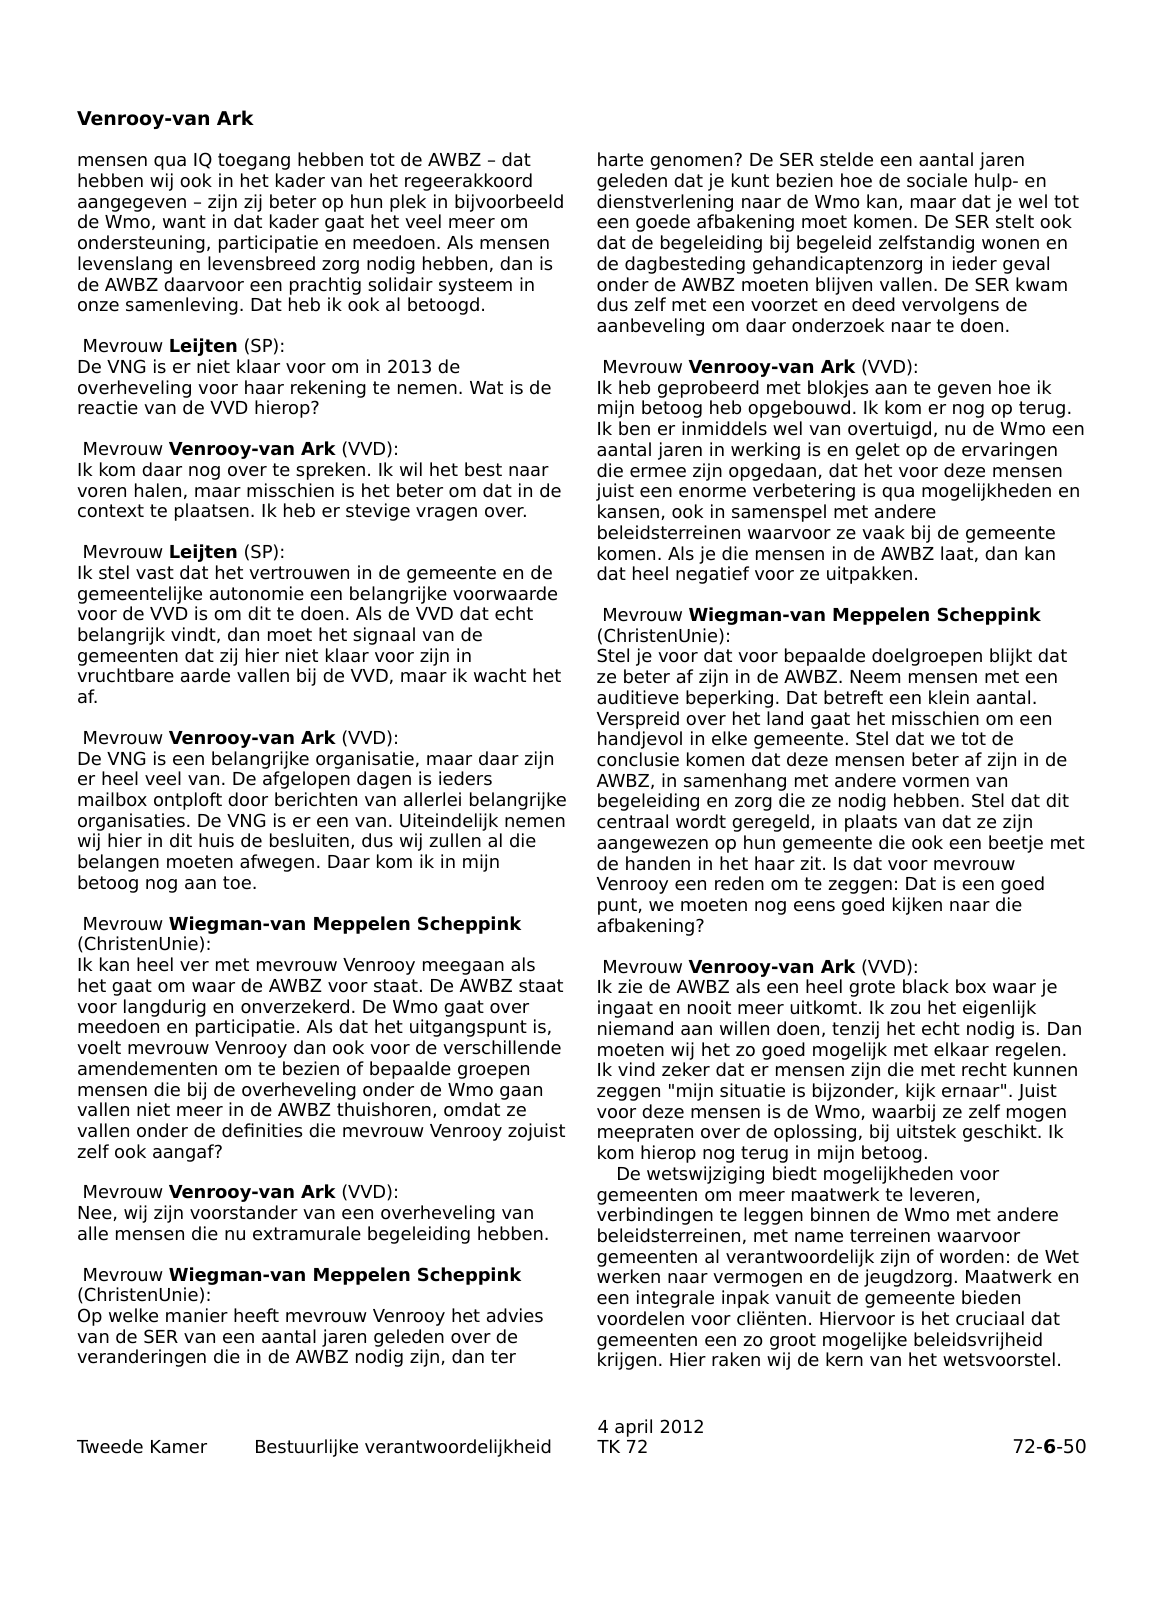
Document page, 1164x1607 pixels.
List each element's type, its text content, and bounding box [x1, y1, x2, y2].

text De wetswijziging biedt mogelijkheden voor gemeenten om meer maatwerk te leveren, verbindingen te leggen binnen de Wmo met andere beleidsterreinen, met name terreinen waarvoor gemeenten al verantwoordelijk zijn of worden: de Wet werken naar vermogen en de jeugdzorg. Maatwerk en een integrale inpak vanuit de gemeente bieden voordelen voor cliënten. Hiervoor is het cruciaal dat gemeenten een zo groot mogelijke beleidsvrijheid krijgen. Hier raken wij de kern van het wetsvoorstel. [596, 1164, 1087, 1371]
text Mevrouw Venrooy-van Ark (VVD): [596, 357, 1087, 377]
text Nee, wij zijn voorstander van een overheveling van alle mensen die nu extramurale begeleiding hebben. [77, 1203, 567, 1244]
text Ik heb geprobeerd met blokjes aan te geven hoe ik mijn betoog heb opgebouwd. Ik kom er nog op terug. Ik ben er inmiddels wel van overtuigd, nu de Wmo een aantal jaren in werking is en gelet op de ervaringen die ermee zijn opgedaan, dat het voor deze mensen juist een enorme verbetering is qua mogelijkheden en kansen, ook in samenspel met andere beleidsterreinen waarvoor ze vaak bij de gemeente komen. Als je die mensen in de AWBZ laat, dan kan dat heel negatief voor ze uitpakken. [596, 377, 1087, 585]
text Mevrouw Wiegman-van Meppelen Scheppink (ChristenUnie): [596, 605, 1087, 646]
text De VNG is er niet klaar voor om in 2013 de overheveling voor haar rekening te nemen. Wat is de reactie van de VVD hierop? [77, 357, 567, 419]
text Mevrouw Wiegman-van Meppelen Scheppink (ChristenUnie): [77, 1264, 567, 1306]
text Op welke manier heeft mevrouw Venrooy het advies van de SER van een aantal jaren geleden over de veranderingen die in de AWBZ nodig zijn, dan ter [77, 1306, 567, 1368]
text Stel je voor dat voor bepaalde doelgroepen blijkt dat ze beter af zijn in de AWBZ. Neem mensen met een auditieve beperking. Dat betreft een klein aantal. Verspreid over het land gaat het misschien om een handjevol in elke gemeente. Stel dat we tot de conclusie komen dat deze mensen beter af zijn in de AWBZ, in samenhang met andere vormen van begeleiding en zorg die ze nodig hebben. Stel dat dit centraal wordt geregeld, in plaats van dat ze zijn aangewezen op hun gemeente die ook een beetje met de handen in het haar zit. Is dat voor mevrouw Venrooy een reden om te zeggen: Dat is een goed punt, we moeten nog eens goed kijken naar die afbakening? [596, 646, 1087, 936]
text Mevrouw Venrooy-van Ark (VVD): [77, 728, 567, 748]
text Mevrouw Venrooy-van Ark (VVD): [77, 439, 567, 460]
text Mevrouw Venrooy-van Ark (VVD): [77, 1182, 567, 1203]
text harte genomen? De SER stelde een aantal jaren geleden dat je kunt bezien hoe de sociale hulp- en dienstverlening naar de Wmo kan, maar dat je wel tot een goede afbakening moet komen. De SER stelt ook dat de begeleiding bij begeleid zelfstandig wonen en de dagbesteding gehandicaptenzorg in ieder geval onder de AWBZ moeten blijven vallen. De SER kwam dus zelf met een voorzet en deed vervolgens de aanbeveling om daar onderzoek naar te doen. [596, 150, 1087, 337]
text mensen qua IQ toegang hebben tot de AWBZ – dat hebben wij ook in het kader van het regeerakkoord aangegeven – zijn zij beter op hun plek in bijvoorbeeld de Wmo, want in dat kader gaat het veel meer om ondersteuning, participatie en meedoen. Als mensen levenslang en levensbreed zorg nodig hebben, dan is de AWBZ daarvoor een prachtig solidair systeem in onze samenleving. Dat heb ik ook al betoogd. [77, 150, 567, 316]
text De VNG is een belangrijke organisatie, maar daar zijn er heel veel van. De afgelopen dagen is ieders mailbox ontploft door berichten van allerlei belangrijke organisaties. De VNG is er een van. Uiteindelijk nemen wij hier in dit huis de besluiten, dus wij zullen al die belangen moeten afwegen. Daar kom ik in mijn betoog nog aan toe. [77, 748, 567, 893]
text Mevrouw Leijten (SP): [77, 336, 567, 357]
text Ik kan heel ver met mevrouw Venrooy meegaan als het gaat om waar de AWBZ voor staat. De AWBZ staat voor langdurig en onverzekerd. De Wmo gaat over meedoen en participatie. Als dat het uitgangspunt is, voelt mevrouw Venrooy dan ook voor de verschillende amendementen om te bezien of bepaalde groepen mensen die bij de overheveling onder de Wmo gaan vallen niet meer in de AWBZ thuishoren, omdat ze vallen onder de definities die mevrouw Venrooy zojuist zelf ook aangaf? [77, 955, 567, 1162]
text Mevrouw Leijten (SP): [77, 542, 567, 563]
text Ik stel vast dat het vertrouwen in de gemeente en de gemeentelijke autonomie een belangrijke voorwaarde voor de VVD is om dit te doen. Als de VVD dat echt belangrijk vindt, dan moet het signaal van de gemeenten dat zij hier niet klaar voor zijn in vruchtbare aarde vallen bij de VVD, maar ik wacht het af. [77, 563, 567, 708]
text Ik zie de AWBZ als een heel grote black box waar je ingaat en nooit meer uitkomt. Ik zou het eigenlijk niemand aan willen doen, tenzij het echt nodig is. Dan moeten wij het zo goed mogelijk met elkaar regelen. Ik vind zeker dat er mensen zijn die met recht kunnen zeggen "mijn situatie is bijzonder, kijk ernaar". Juist voor deze mensen is de Wmo, waarbij ze zelf mogen meepraten over de oplossing, bij uitstek geschikt. Ik kom hierop nog terug in mijn betoog. [596, 977, 1087, 1164]
text Mevrouw Venrooy-van Ark (VVD): [596, 956, 1087, 977]
text Ik kom daar nog over te spreken. Ik wil het best naar voren halen, maar misschien is het beter om dat in de context te plaatsen. Ik heb er stevige vragen over. [77, 460, 567, 522]
text Mevrouw Wiegman-van Meppelen Scheppink (ChristenUnie): [77, 913, 567, 955]
